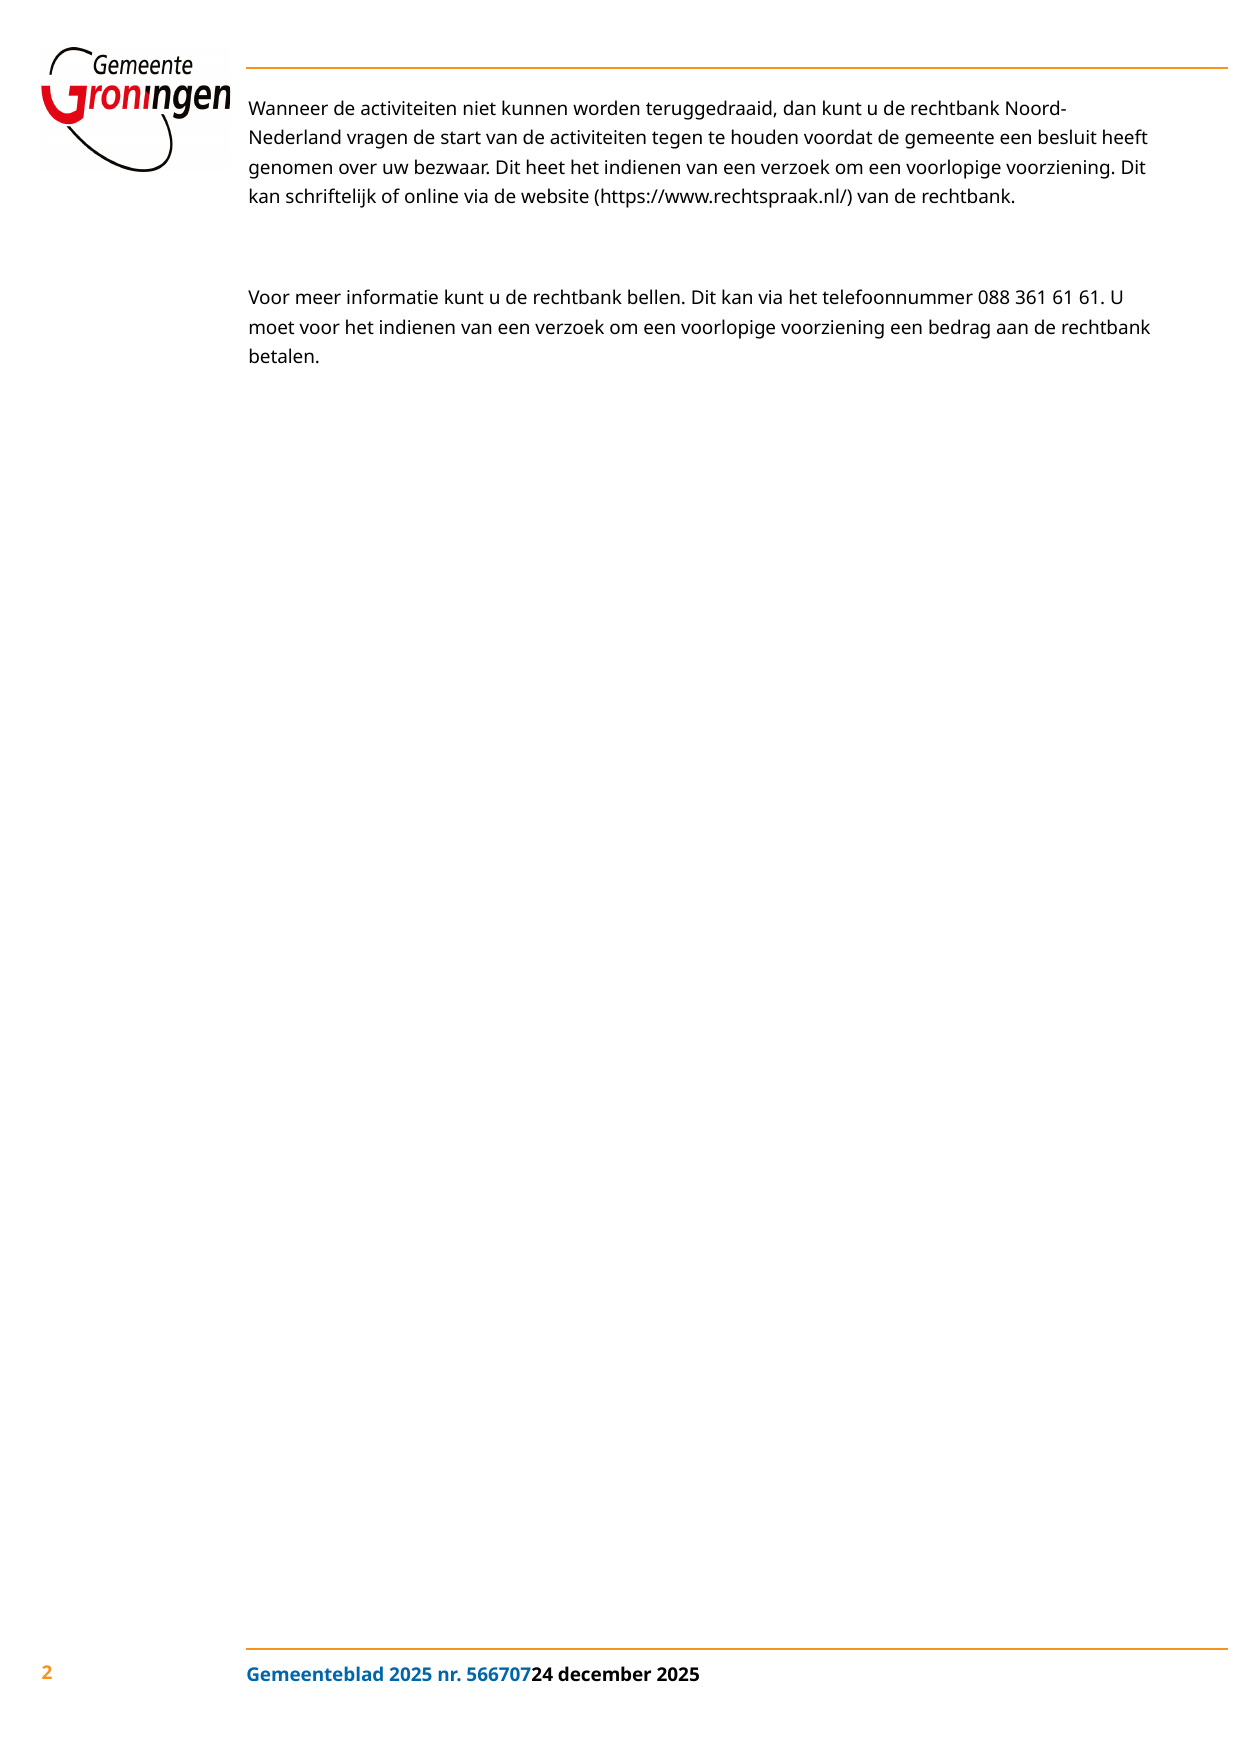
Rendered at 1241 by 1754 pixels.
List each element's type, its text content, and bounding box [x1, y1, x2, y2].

text Wanneer de activiteiten niet kunnen worden teruggedraaid, dan kunt u de rechtbank Noord-Nederland vragen de start van de activiteiten tegen te houden voordat de gemeente een besluit heeft genomen over uw bezwaar. Dit heet het indienen van een verzoek om een voorlopige voorziening. Dit kan schriftelijk of online via de website (https://www.rechtspraak.nl/) van de rechtbank. [248, 95, 1152, 209]
text Voor meer informatie kunt u de rechtbank bellen. Dit kan via het telefoonnummer 088 361 61 61. U moet voor het indienen van een verzoek om een voorlopige voorziening een bedrag aan de rechtbank betalen. [248, 284, 1152, 369]
picture [41, 47, 231, 172]
